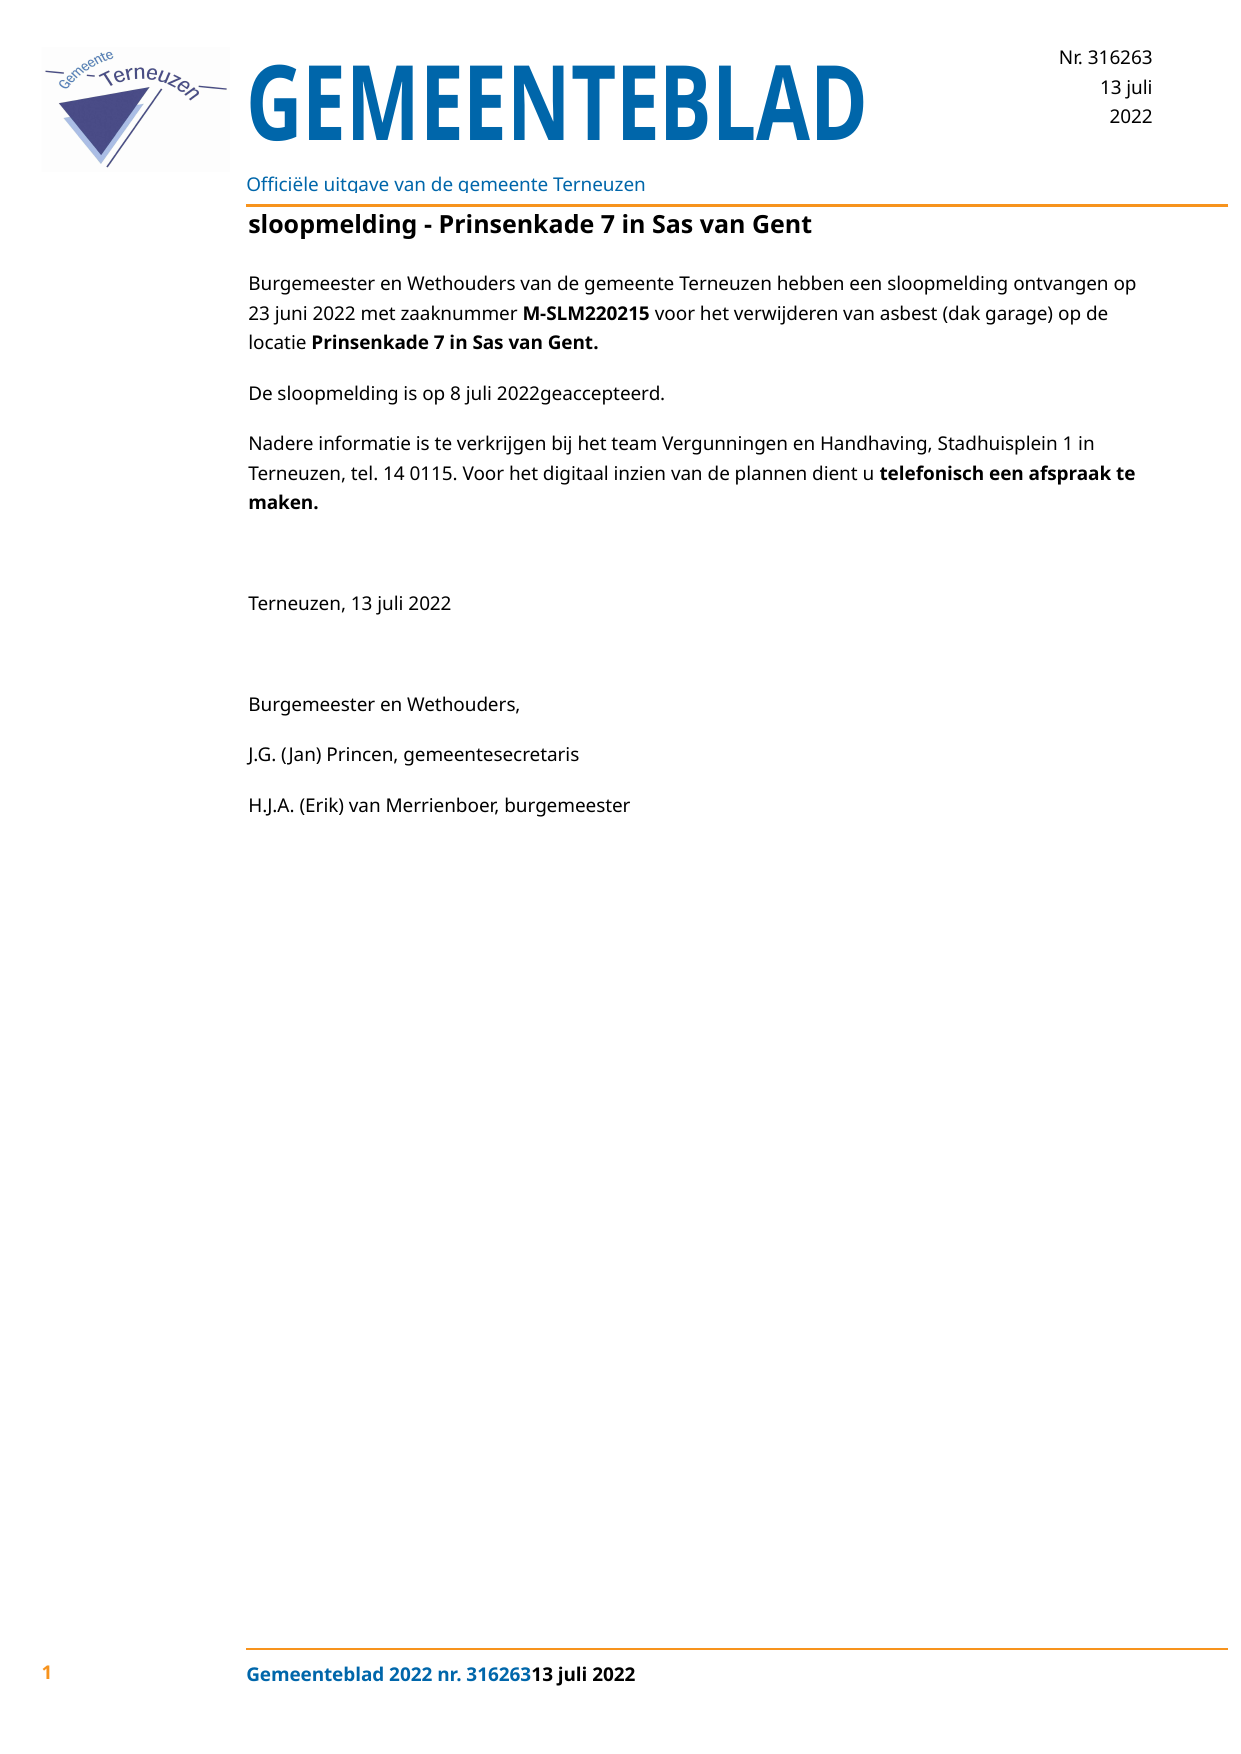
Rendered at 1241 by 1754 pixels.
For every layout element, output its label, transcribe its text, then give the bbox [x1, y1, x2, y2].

text H.J.A. (Erik) van Merrienboer, burgemeester [248, 792, 1152, 818]
text Nadere informatie is te verkrijgen bij het team Vergunningen en Handhaving, Stadhuisplein 1 in Terneuzen, tel. 14 0115. Voor het digitaal inzien van de plannen dient u telefonisch een afspraak te maken. [248, 430, 1152, 515]
picture [41, 47, 231, 172]
text J.G. (Jan) Princen, gemeentesecretaris [248, 742, 1152, 767]
text Burgemeester en Wethouders, [248, 691, 1152, 717]
text Terneuzen, 13 juli 2022 [248, 590, 1152, 616]
text Burgemeester en Wethouders van de gemeente Terneuzen hebben een sloopmelding ontvangen op 23 juni 2022 met zaaknummer M-SLM220215 voor het verwijderen van asbest (dak garage) op de locatie Prinsenkade 7 in Sas van Gent. [248, 270, 1152, 355]
text sloopmelding - Prinsenkade 7 in Sas van Gent [248, 207, 1152, 241]
text De sloopmelding is op 8 juli 2022geaccepteerd. [248, 380, 1152, 406]
